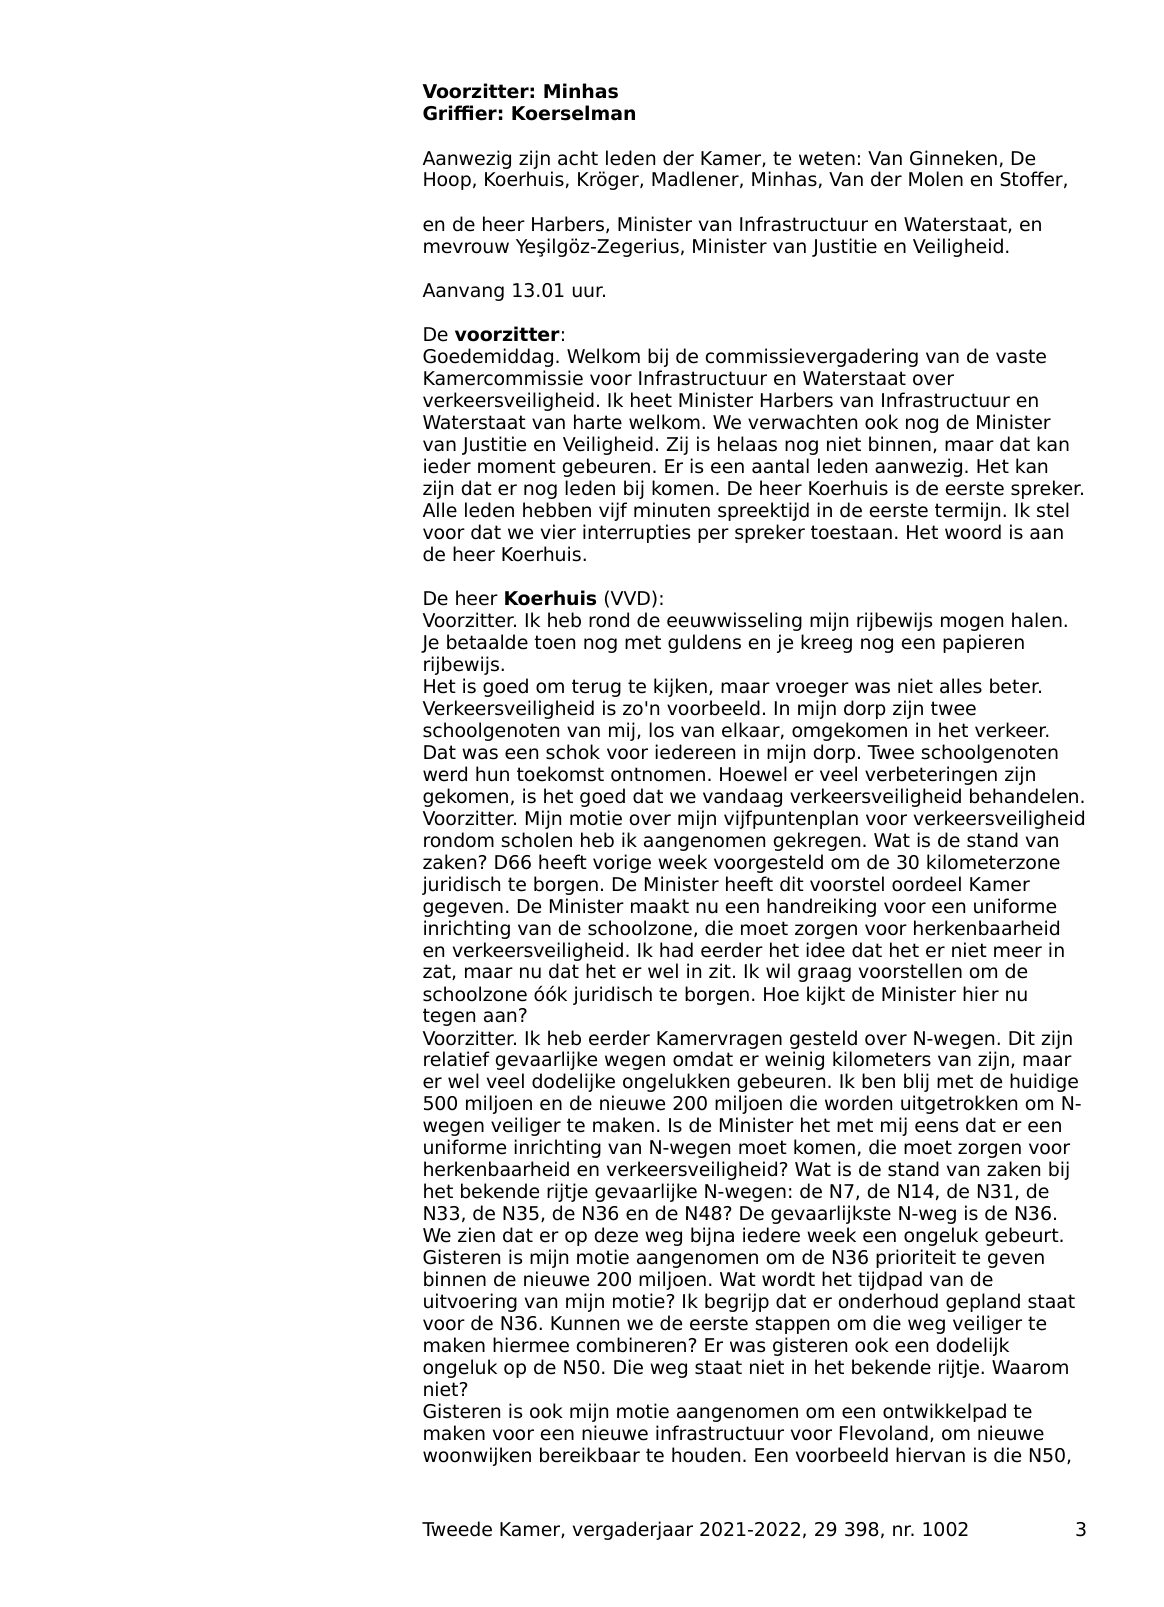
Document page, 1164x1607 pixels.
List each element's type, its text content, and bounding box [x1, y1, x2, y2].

text Voorzitter: Minhas [422, 81, 1087, 103]
text Griffier: Koerselman [422, 103, 1087, 125]
text De voorzitter: [422, 324, 1087, 346]
text Aanvang 13.01 uur. [422, 280, 1087, 302]
text Voorzitter. Ik heb rond de eeuwwisseling mijn rijbewijs mogen halen. Je betaalde toen nog met guldens en je kreeg nog een papieren rijbewijs. [422, 610, 1087, 676]
text Aanwezig zijn acht leden der Kamer, te weten: Van Ginneken, De Hoop, Koerhuis, Kröger, Madlener, Minhas, Van der Molen en Stoffer, [422, 147, 1087, 191]
text en de heer Harbers, Minister van Infrastructuur en Waterstaat, en mevrouw Yeşilgöz-Zegerius, Minister van Justitie en Veiligheid. [422, 213, 1087, 257]
text Goedemiddag. Welkom bij de commissievergadering van de vaste Kamercommissie voor Infrastructuur en Waterstaat over verkeersveiligheid. Ik heet Minister Harbers van Infrastructuur en Waterstaat van harte welkom. We verwachten ook nog de Minister van Justitie en Veiligheid. Zij is helaas nog niet binnen, maar dat kan ieder moment gebeuren. Er is een aantal leden aanwezig. Het kan zijn dat er nog leden bij komen. De heer Koerhuis is de eerste spreker. Alle leden hebben vijf minuten spreektijd in de eerste termijn. Ik stel voor dat we vier interrupties per spreker toestaan. Het woord is aan de heer Koerhuis. [422, 346, 1087, 566]
text Het is goed om terug te kijken, maar vroeger was niet alles beter. Verkeersveiligheid is zo'n voorbeeld. In mijn dorp zijn twee schoolgenoten van mij, los van elkaar, omgekomen in het verkeer. Dat was een schok voor iedereen in mijn dorp. Twee schoolgenoten werd hun toekomst ontnomen. Hoewel er veel verbeteringen zijn gekomen, is het goed dat we vandaag verkeersveiligheid behandelen. [422, 676, 1087, 808]
text De heer Koerhuis (VVD): [422, 588, 1087, 610]
text Gisteren is ook mijn motie aangenomen om een ontwikkelpad te maken voor een nieuwe infrastructuur voor Flevoland, om nieuwe woonwijken bereikbaar te houden. Een voorbeeld hiervan is die N50, [422, 1401, 1087, 1467]
text Voorzitter. Ik heb eerder Kamervragen gesteld over N-wegen. Dit zijn relatief gevaarlijke wegen omdat er weinig kilometers van zijn, maar er wel veel dodelijke ongelukken gebeuren. Ik ben blij met de huidige 500 miljoen en de nieuwe 200 miljoen die worden uitgetrokken om N-wegen veiliger te maken. Is de Minister het met mij eens dat er een uniforme inrichting van N-wegen moet komen, die moet zorgen voor herkenbaarheid en verkeersveiligheid? Wat is de stand van zaken bij het bekende rijtje gevaarlijke N-wegen: de N7, de N14, de N31, de N33, de N35, de N36 en de N48? De gevaarlijkste N-weg is de N36. We zien dat er op deze weg bijna iedere week een ongeluk gebeurt. Gisteren is mijn motie aangenomen om de N36 prioriteit te geven binnen de nieuwe 200 miljoen. Wat wordt het tijdpad van de uitvoering van mijn motie? Ik begrijp dat er onderhoud gepland staat voor de N36. Kunnen we de eerste stappen om die weg veiliger te maken hiermee combineren? Er was gisteren ook een dodelijk ongeluk op de N50. Die weg staat niet in het bekende rijtje. Waarom niet? [422, 1027, 1087, 1401]
text Voorzitter. Mijn motie over mijn vijfpuntenplan voor verkeersveiligheid rondom scholen heb ik aangenomen gekregen. Wat is de stand van zaken? D66 heeft vorige week voorgesteld om de 30 kilometerzone juridisch te borgen. De Minister heeft dit voorstel oordeel Kamer gegeven. De Minister maakt nu een handreiking voor een uniforme inrichting van de schoolzone, die moet zorgen voor herkenbaarheid en verkeersveiligheid. Ik had eerder het idee dat het er niet meer in zat, maar nu dat het er wel in zit. Ik wil graag voorstellen om de schoolzone óók juridisch te borgen. Hoe kijkt de Minister hier nu tegen aan? [422, 808, 1087, 1027]
